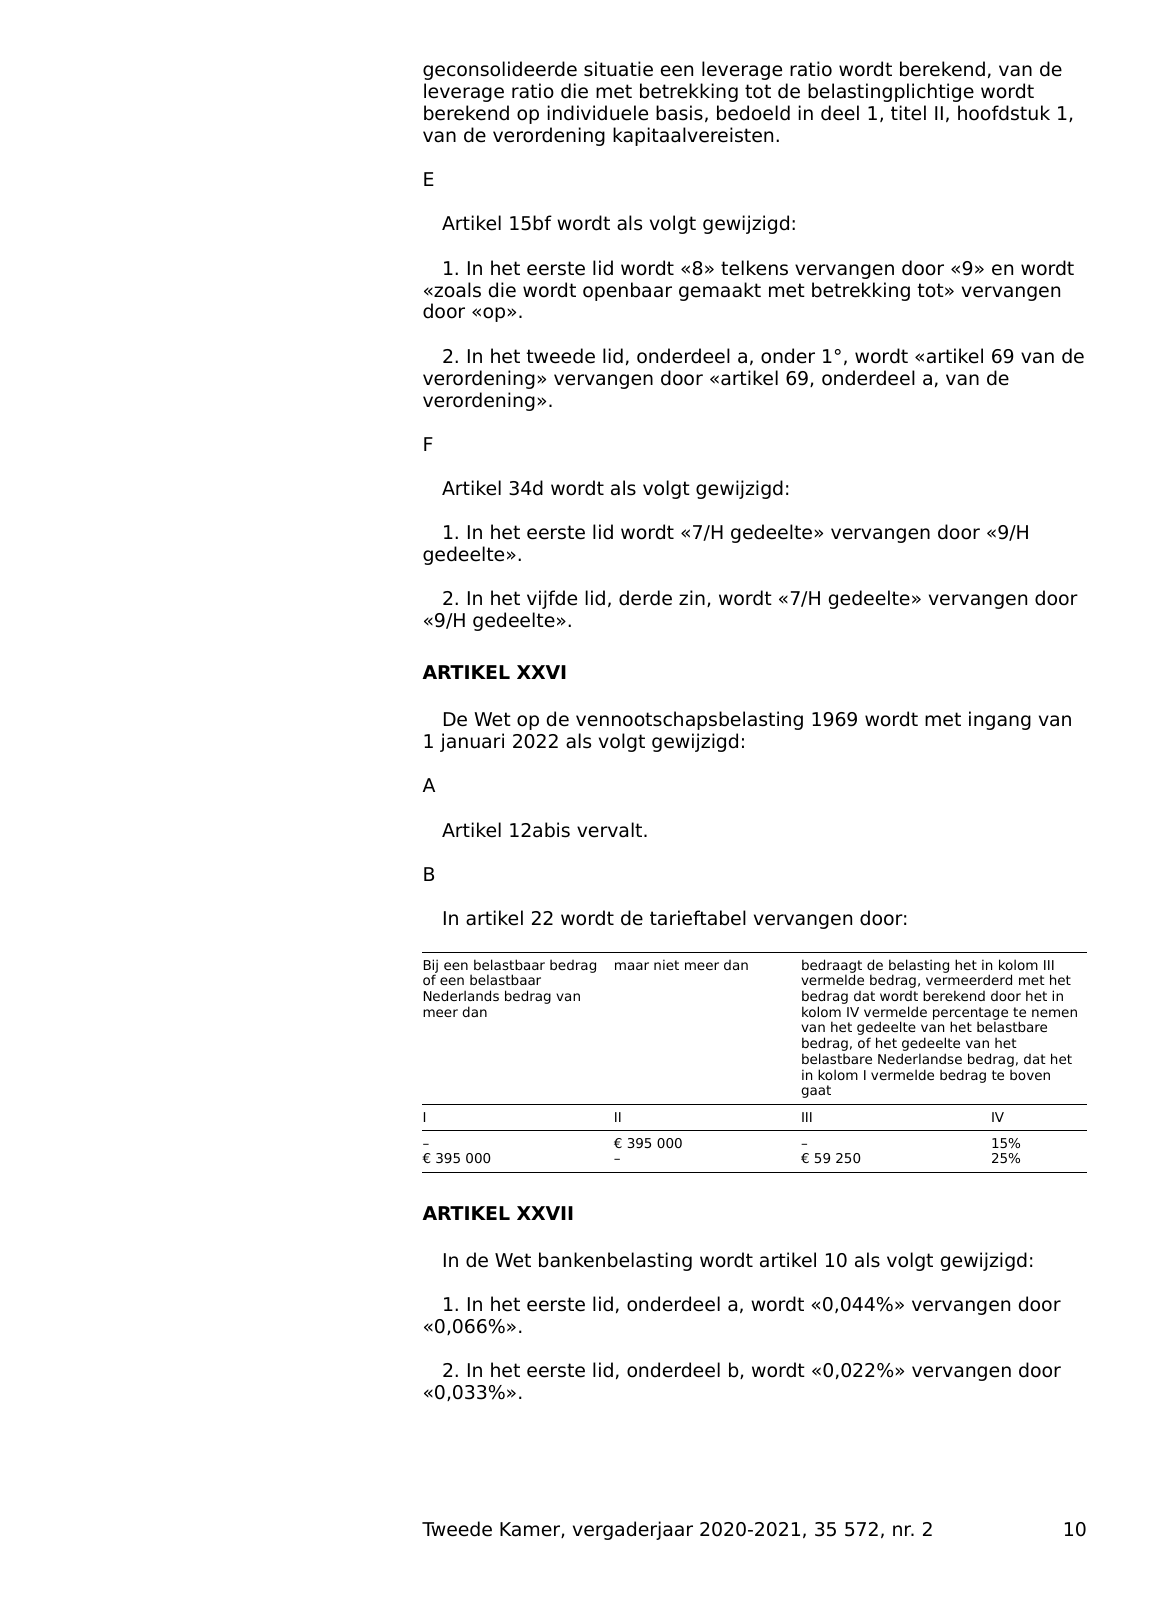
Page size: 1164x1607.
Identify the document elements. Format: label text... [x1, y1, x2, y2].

table_cell € 395 000 [608, 1131, 795, 1151]
text 2. In het tweede lid, onderdeel a, onder 1°, wordt «artikel 69 van de verordening» vervangen door «artikel 69, onderdeel a, van de verordening». [422, 346, 1087, 412]
text A [422, 775, 1087, 797]
text 2. In het eerste lid, onderdeel b, wordt «0,022%» vervangen door «0,033%». [422, 1360, 1087, 1404]
text In de Wet bankenbelasting wordt artikel 10 als volgt gewijzigd: [422, 1250, 1087, 1272]
text 1. In het eerste lid wordt «8» telkens vervangen door «9» en wordt «zoals die wordt openbaar gemaakt met betrekking tot» vervangen door «op». [422, 257, 1087, 323]
text geconsolideerde situatie een leverage ratio wordt berekend, van de leverage ratio die met betrekking tot de belastingplichtige wordt berekend op individuele basis, bedoeld in deel 1, titel II, hoofdstuk 1, van de verordening kapitaalvereisten. [422, 59, 1087, 147]
table_cell € 395 000 [422, 1151, 608, 1172]
table_cell € 59 250 [795, 1151, 985, 1172]
subtitle ARTIKEL XXVI [422, 662, 1087, 684]
text E [422, 169, 1087, 191]
table_cell 15% [985, 1131, 1087, 1151]
table_header Bij een belastbaar bedrag of een belastbaar Nederlands bedrag van meer dan [422, 953, 608, 1104]
table_cell – [608, 1151, 795, 1172]
text F [422, 434, 1087, 456]
table_cell II [608, 1105, 795, 1130]
subtitle ARTIKEL XXVII [422, 1203, 1087, 1225]
text 2. In het vijfde lid, derde zin, wordt «7/H gedeelte» vervangen door «9/H gedeelte». [422, 588, 1087, 632]
text Artikel 15bf wordt als volgt gewijzigd: [422, 213, 1087, 235]
text Artikel 12abis vervalt. [422, 819, 1087, 841]
table_cell 25% [985, 1151, 1087, 1172]
table_cell – [795, 1131, 985, 1151]
table_cell – [422, 1131, 608, 1151]
text Artikel 34d wordt als volgt gewijzigd: [422, 478, 1087, 500]
table_header maar niet meer dan [608, 953, 795, 1104]
text B [422, 864, 1087, 886]
table_header bedraagt de belasting het in kolom III vermelde bedrag, vermeerderd met het bedrag dat wordt berekend door het in kolom IV vermelde percentage te nemen van het gedeelte van het belastbare bedrag, of het gedeelte van het belastbare Nederlandse bedrag, dat het in kolom I vermelde bedrag te boven gaat [795, 953, 1087, 1104]
text 1. In het eerste lid, onderdeel a, wordt «0,044%» vervangen door «0,066%». [422, 1294, 1087, 1338]
table_cell III [795, 1105, 985, 1130]
text In artikel 22 wordt de tarieftabel vervangen door: [422, 908, 1087, 930]
table_cell IV [985, 1105, 1087, 1130]
text 1. In het eerste lid wordt «7/H gedeelte» vervangen door «9/H gedeelte». [422, 522, 1087, 566]
text De Wet op de vennootschapsbelasting 1969 wordt met ingang van 1 januari 2022 als volgt gewijzigd: [422, 709, 1087, 753]
table_cell I [422, 1105, 608, 1130]
